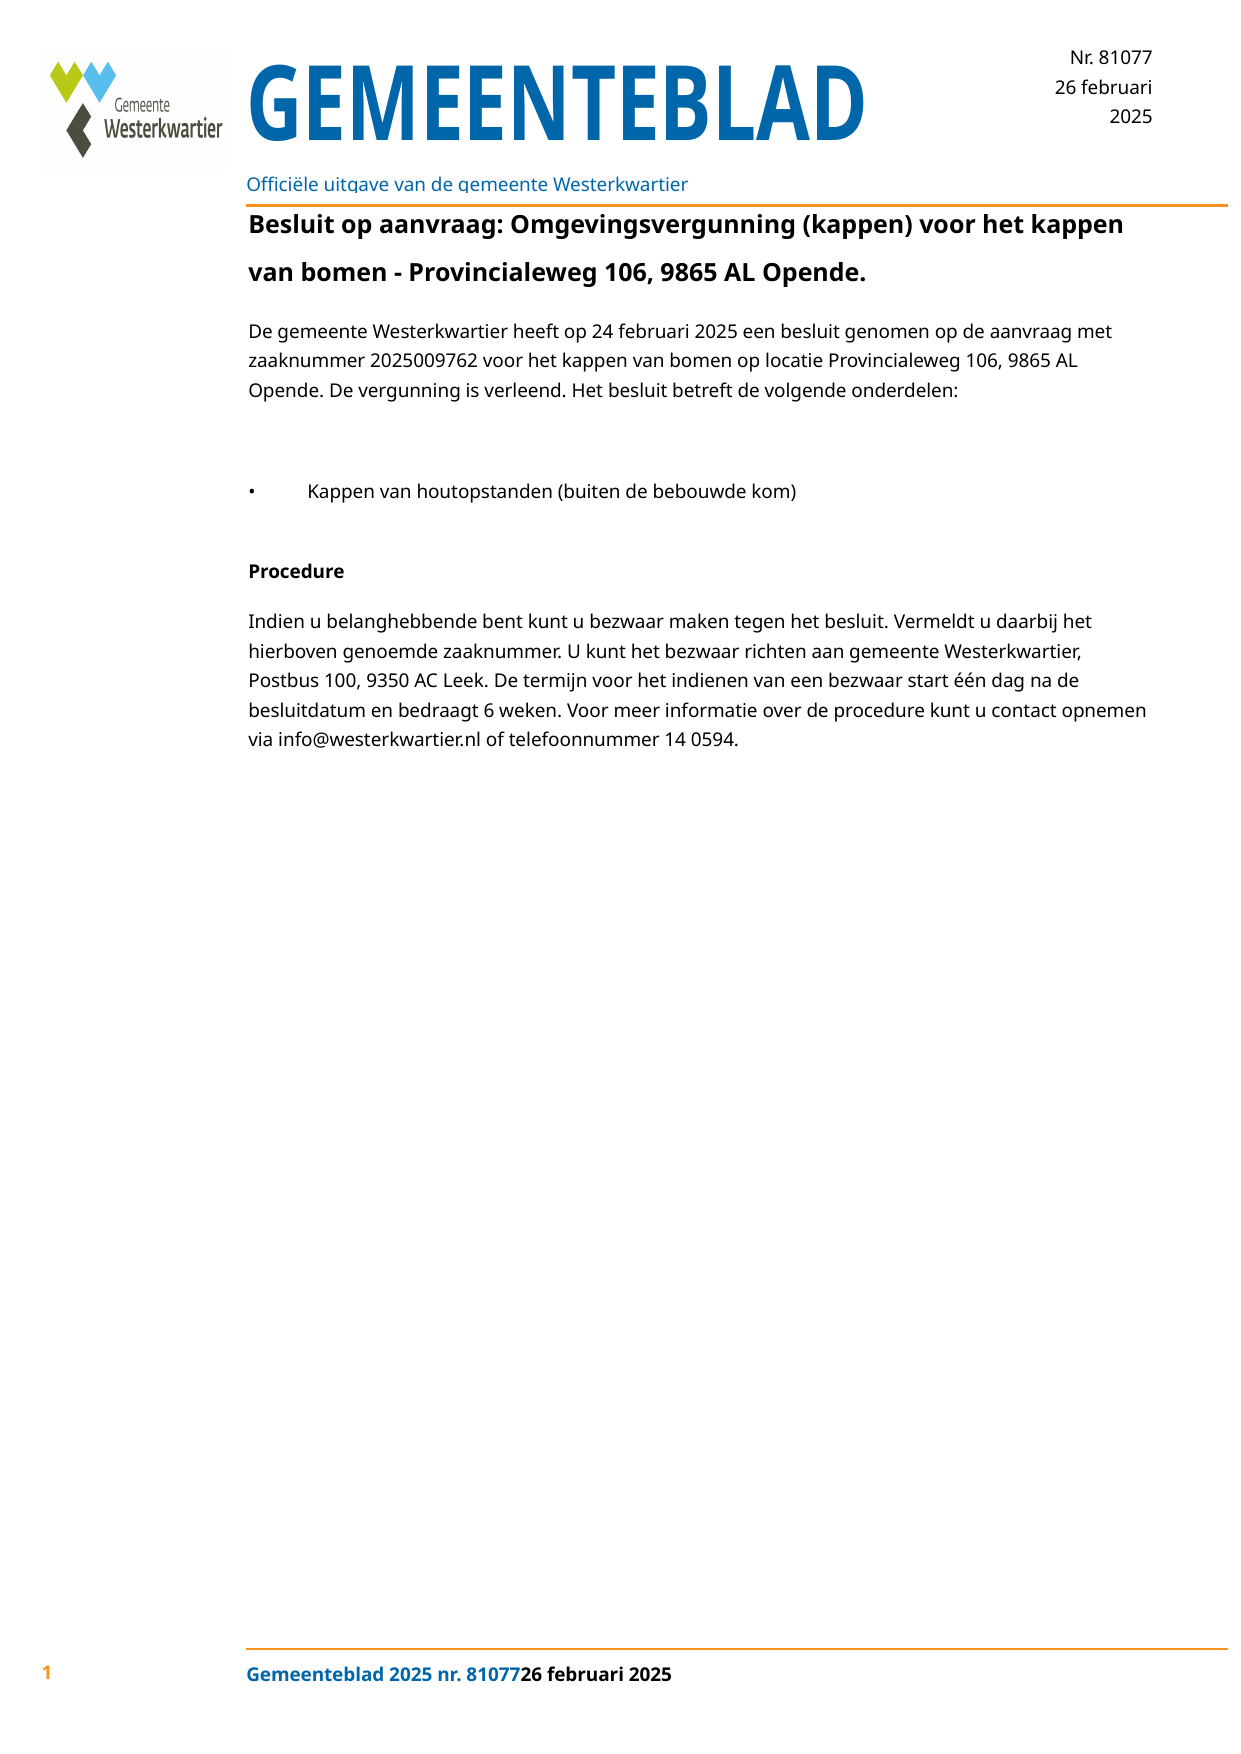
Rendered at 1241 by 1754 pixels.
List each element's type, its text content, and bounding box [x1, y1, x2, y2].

text Indien u belanghebbende bent kunt u bezwaar maken tegen het besluit. Vermeldt u daarbij het hierboven genoemde zaaknummer. U kunt het bezwaar richten aan gemeente Westerkwartier, Postbus 100, 9350 AC Leek. De termijn voor het indienen van een bezwaar start één dag na de besluitdatum en bedraagt 6 weken. Voor meer informatie over de procedure kunt u contact opnemen via info@westerkwartier.nl of telefoonnummer 14 0594. [248, 608, 1152, 752]
picture [41, 47, 231, 172]
text Besluit op aanvraag: Omgevingsvergunning (kappen) voor het kappen van bomen - Provincialeweg 106, 9865 AL Opende. [248, 207, 1152, 288]
text De gemeente Westerkwartier heeft op 24 februari 2025 een besluit genomen op de aanvraag met zaaknummer 2025009762 voor het kappen van bomen op locatie Provincialeweg 106, 9865 AL Opende. De vergunning is verleend. Het besluit betreft de volgende onderdelen: [248, 318, 1152, 403]
list Kappen van houtopstanden (buiten de bebouwde kom) [248, 478, 1152, 504]
text Procedure [248, 558, 1152, 584]
